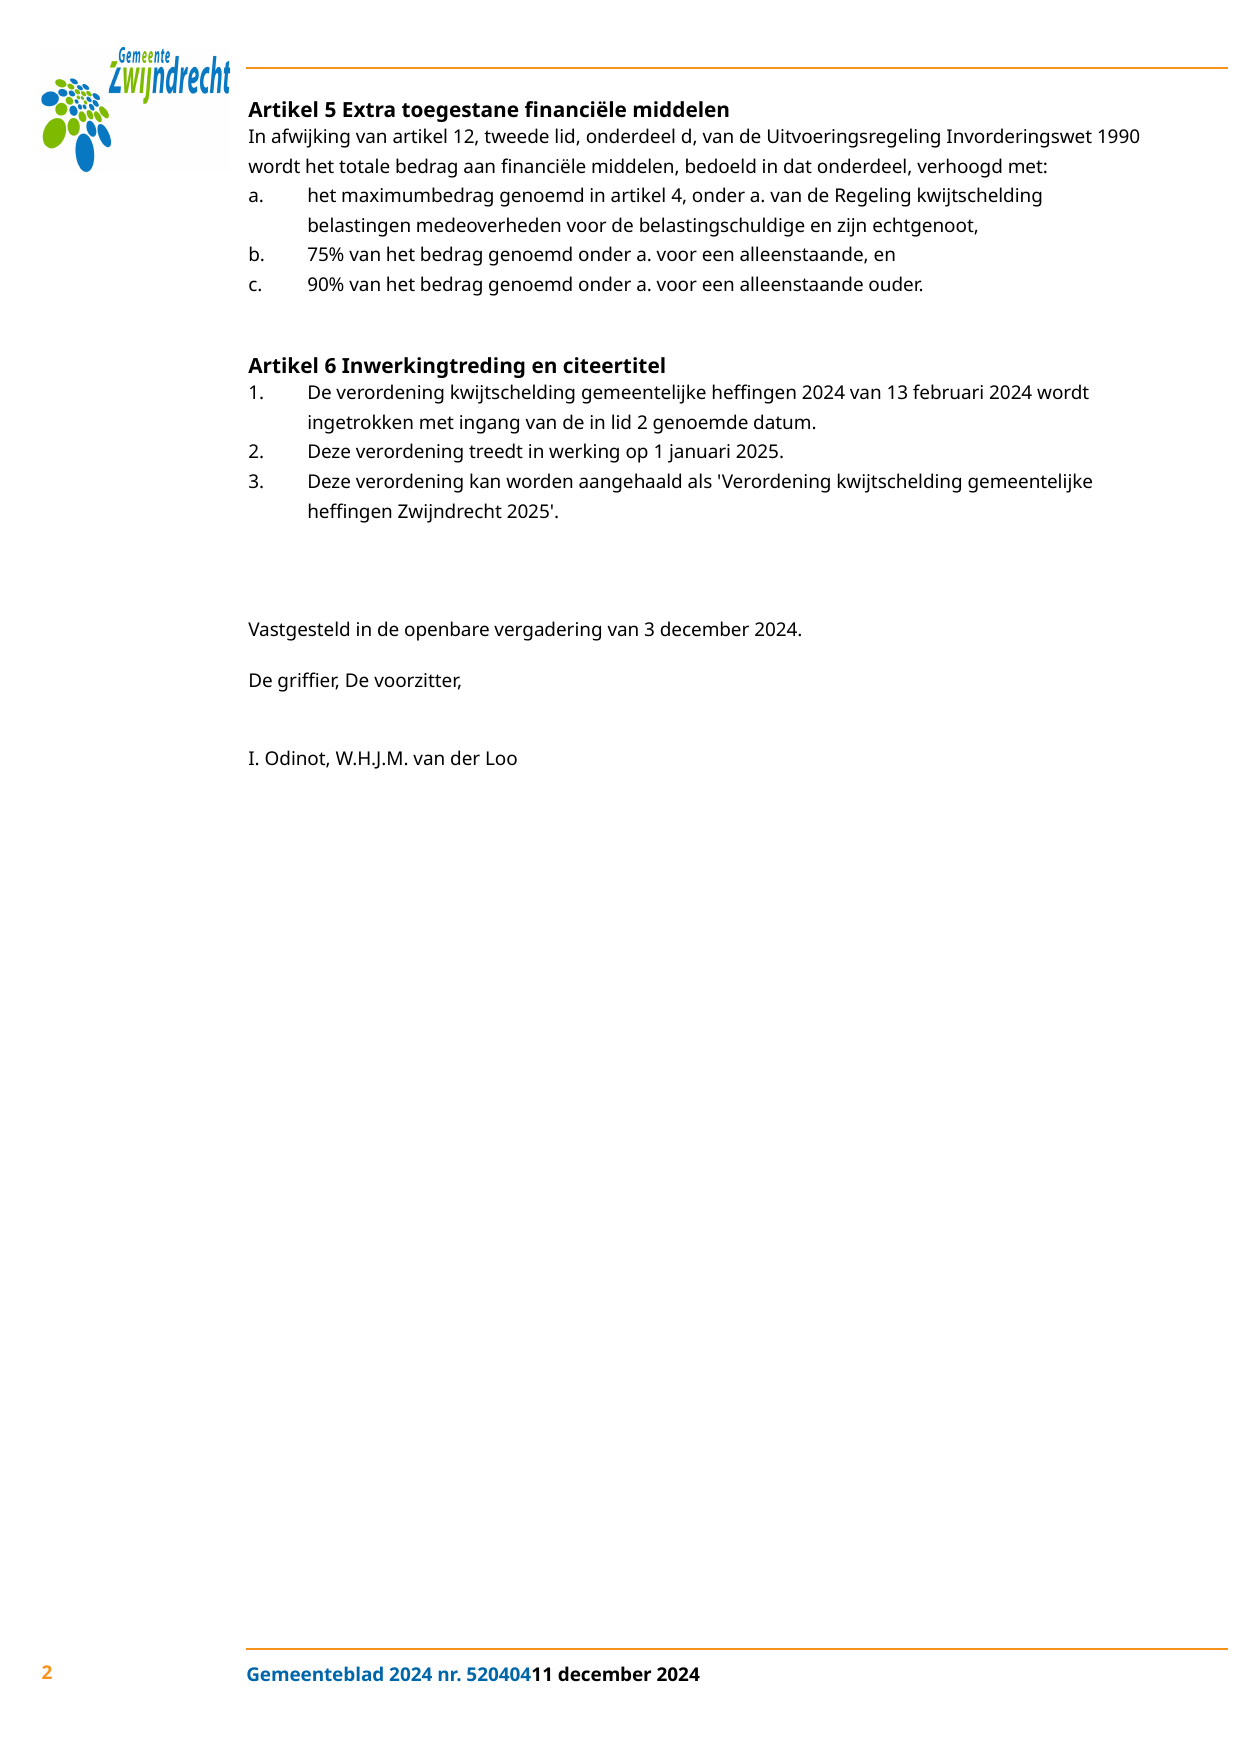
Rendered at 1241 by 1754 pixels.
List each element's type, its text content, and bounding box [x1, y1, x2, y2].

list Deze verordening kan worden aangehaald als 'Verordening kwijtschelding gemeentelijke heffingen Zwijndrecht 2025'. [248, 468, 1152, 524]
text In afwijking van artikel 12, tweede lid, onderdeel d, van de Uitvoeringsregeling Invorderingswet 1990 wordt het totale bedrag aan financiële middelen, bedoeld in dat onderdeel, verhoogd met: [248, 123, 1152, 178]
list Deze verordening treedt in werking op 1 januari 2025. [248, 439, 1152, 464]
list 75% van het bedrag genoemd onder a. voor een alleenstaande, en [248, 242, 1152, 267]
text Vastgesteld in de openbare vergadering van 3 december 2024. [248, 616, 1152, 642]
picture [41, 47, 231, 172]
text De griffier, De voorzitter, [248, 668, 1152, 693]
text Artikel 5 Extra toegestane financiële middelen [248, 95, 1152, 123]
text Artikel 6 Inwerkingtreding en citeertitel [248, 351, 1152, 379]
list De verordening kwijtschelding gemeentelijke heffingen 2024 van 13 februari 2024 wordt ingetrokken met ingang van de in lid 2 genoemde datum. [248, 379, 1152, 435]
text I. Odinot, W.H.J.M. van der Loo [248, 745, 1152, 771]
list 90% van het bedrag genoemd onder a. voor een alleenstaande ouder. [248, 271, 1152, 297]
list het maximumbedrag genoemd in artikel 4, onder a. van de Regeling kwijtschelding belastingen medeoverheden voor de belastingschuldige en zijn echtgenoot, [248, 182, 1152, 238]
